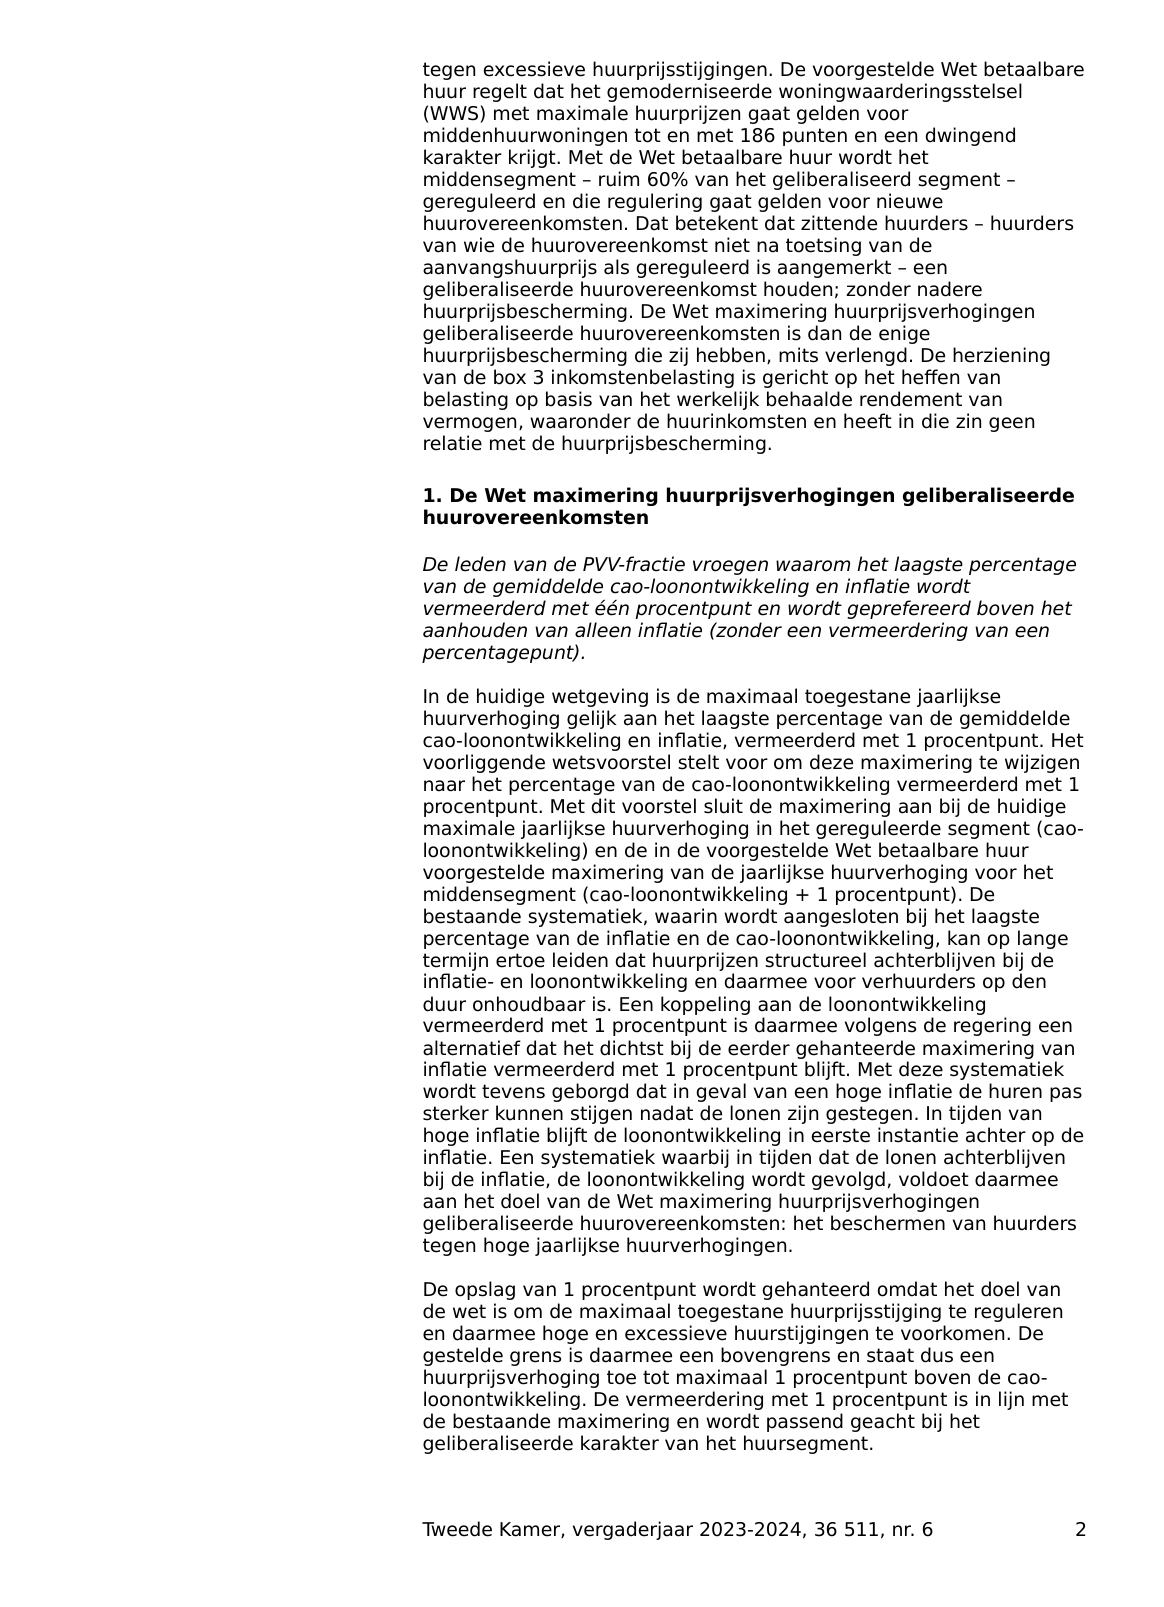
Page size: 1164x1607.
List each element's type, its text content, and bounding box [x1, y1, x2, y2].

text De opslag van 1 procentpunt wordt gehanteerd omdat het doel van de wet is om de maximaal toegestane huurprijsstijging te reguleren en daarmee hoge en excessieve huurstijgingen te voorkomen. De gestelde grens is daarmee een bovengrens en staat dus een huurprijsverhoging toe tot maximaal 1 procentpunt boven de cao-loonontwikkeling. De vermeerdering met 1 procentpunt is in lijn met de bestaande maximering en wordt passend geacht bij het geliberaliseerde karakter van het huursegment. [422, 1279, 1087, 1455]
text In de huidige wetgeving is de maximaal toegestane jaarlijkse huurverhoging gelijk aan het laagste percentage van de gemiddelde cao-loonontwikkeling en inflatie, vermeerderd met 1 procentpunt. Het voorliggende wetsvoorstel stelt voor om deze maximering te wijzigen naar het percentage van de cao-loonontwikkeling vermeerderd met 1 procentpunt. Met dit voorstel sluit de maximering aan bij de huidige maximale jaarlijkse huurverhoging in het gereguleerde segment (cao-loonontwikkeling) en de in de voorgestelde Wet betaalbare huur voorgestelde maximering van de jaarlijkse huurverhoging voor het middensegment (cao-loonontwikkeling + 1 procentpunt). De bestaande systematiek, waarin wordt aangesloten bij het laagste percentage van de inflatie en de cao-loonontwikkeling, kan op lange termijn ertoe leiden dat huurprijzen structureel achterblijven bij de inflatie- en loonontwikkeling en daarmee voor verhuurders op den duur onhoudbaar is. Een koppeling aan de loonontwikkeling vermeerderd met 1 procentpunt is daarmee volgens de regering een alternatief dat het dichtst bij de eerder gehanteerde maximering van inflatie vermeerderd met 1 procentpunt blijft. Met deze systematiek wordt tevens geborgd dat in geval van een hoge inflatie de huren pas sterker kunnen stijgen nadat de lonen zijn gestegen. In tijden van hoge inflatie blijft de loonontwikkeling in eerste instantie achter op de inflatie. Een systematiek waarbij in tijden dat de lonen achterblijven bij de inflatie, de loonontwikkeling wordt gevolgd, voldoet daarmee aan het doel van de Wet maximering huurprijsverhogingen geliberaliseerde huurovereenkomsten: het beschermen van huurders tegen hoge jaarlijkse huurverhogingen. [422, 686, 1087, 1257]
subtitle 1. De Wet maximering huurprijsverhogingen geliberaliseerde huurovereenkomsten [422, 485, 1087, 529]
text De leden van de PVV-fractie vroegen waarom het laagste percentage van de gemiddelde cao-loonontwikkeling en inflatie wordt vermeerderd met één procentpunt en wordt geprefereerd boven het aanhouden van alleen inflatie (zonder een vermeerdering van een percentagepunt). [422, 554, 1087, 663]
text tegen excessieve huurprijsstijgingen. De voorgestelde Wet betaalbare huur regelt dat het gemoderniseerde woningwaarderingsstelsel (WWS) met maximale huurprijzen gaat gelden voor middenhuurwoningen tot en met 186 punten en een dwingend karakter krijgt. Met de Wet betaalbare huur wordt het middensegment – ruim 60% van het geliberaliseerd segment – gereguleerd en die regulering gaat gelden voor nieuwe huurovereenkomsten. Dat betekent dat zittende huurders – huurders van wie de huurovereenkomst niet na toetsing van de aanvangshuurprijs als gereguleerd is aangemerkt – een geliberaliseerde huurovereenkomst houden; zonder nadere huurprijsbescherming. De Wet maximering huurprijsverhogingen geliberaliseerde huurovereenkomsten is dan de enige huurprijsbescherming die zij hebben, mits verlengd. De herziening van de box 3 inkomstenbelasting is gericht op het heffen van belasting op basis van het werkelijk behaalde rendement van vermogen, waaronder de huurinkomsten en heeft in die zin geen relatie met de huurprijsbescherming. [422, 59, 1087, 455]
